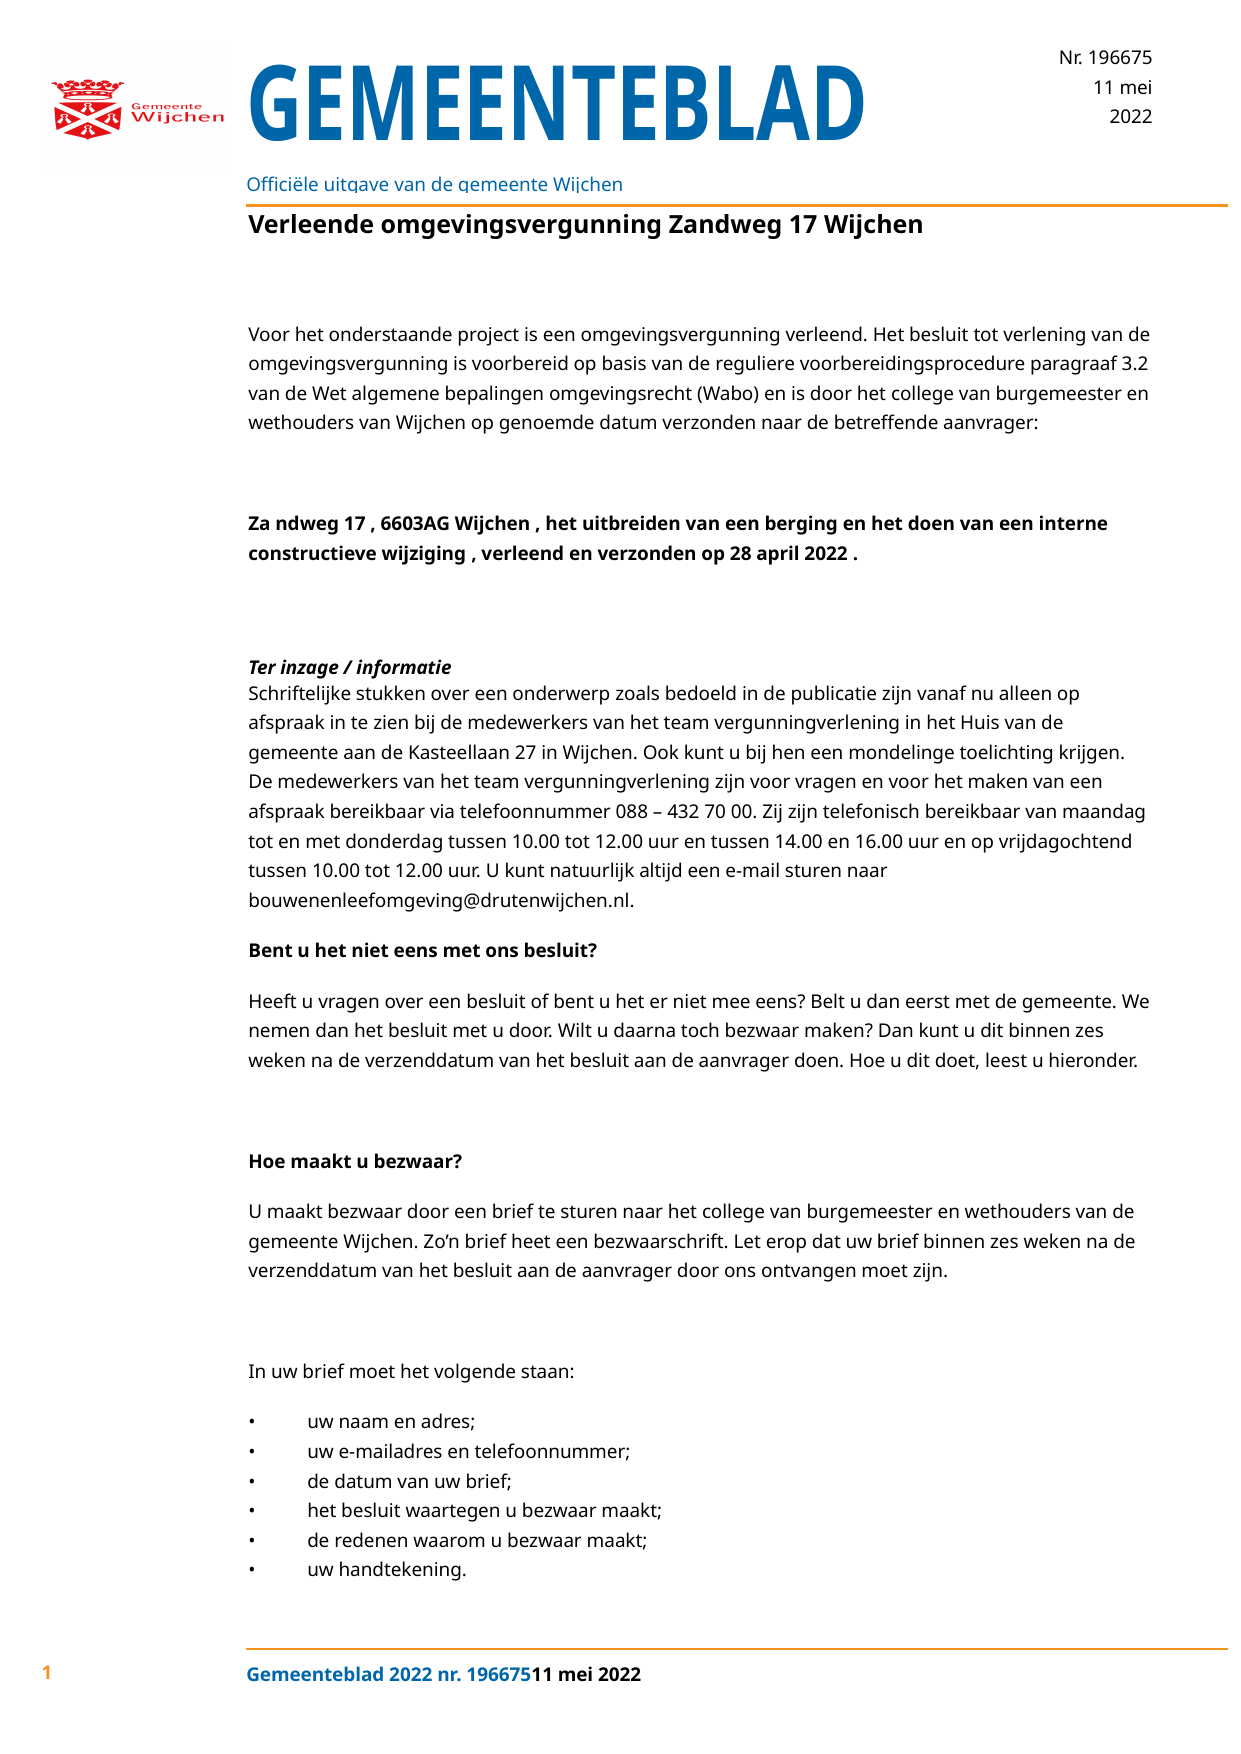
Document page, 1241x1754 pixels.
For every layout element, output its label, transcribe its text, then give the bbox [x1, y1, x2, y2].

text U maakt bezwaar door een brief te sturen naar het college van burgemeester en wethouders van de gemeente Wijchen. Zo’n brief heet een bezwaarschrift. Let erop dat uw brief binnen zes weken na de verzenddatum van het besluit aan de aanvrager door ons ontvangen moet zijn. [248, 1198, 1152, 1283]
text Voor het onderstaande project is een omgevingsvergunning verleend. Het besluit tot verlening van de omgevingsvergunning is voorbereid op basis van de reguliere voorbereidingsprocedure paragraaf 3.2 van de Wet algemene bepalingen omgevingsrecht (Wabo) en is door het college van burgemeester en wethouders van Wijchen op genoemde datum verzonden naar de betreffende aanvrager: [248, 321, 1152, 435]
picture [41, 47, 231, 172]
text Schriftelijke stukken over een onderwerp zoals bedoeld in de publicatie zijn vanaf nu alleen op afspraak in te zien bij de medewerkers van het team vergunningverlening in het Huis van de gemeente aan de Kasteellaan 27 in Wijchen. Ook kunt u bij hen een mondelinge toelichting krijgen. De medewerkers van het team vergunningverlening zijn voor vragen en voor het maken van een afspraak bereikbaar via telefoonnummer 088 – 432 70 00. Zij zijn telefonisch bereikbaar van maandag tot en met donderdag tussen 10.00 tot 12.00 uur en tussen 14.00 en 16.00 uur en op vrijdagochtend tussen 10.00 tot 12.00 uur. U kunt natuurlijk altijd een e-mail sturen naar bouwenenleefomgeving@drutenwijchen.nl. [248, 680, 1152, 913]
text In uw brief moet het volgende staan: [248, 1358, 1152, 1384]
text Verleende omgevingsvergunning Zandweg 17 Wijchen [248, 207, 1152, 241]
text Heeft u vragen over een besluit of bent u het er niet mee eens? Belt u dan eerst met de gemeente. We nemen dan het besluit met u door. Wilt u daarna toch bezwaar maken? Dan kunt u dit binnen zes weken na de verzenddatum van het besluit aan de aanvrager doen. Hoe u dit doet, leest u hieronder. [248, 988, 1152, 1073]
list uw naam en adres; [248, 1409, 1152, 1434]
list de redenen waarom u bezwaar maakt; [248, 1527, 1152, 1553]
text Za ndweg 17 , 6603AG Wijchen , het uitbreiden van een berging en het doen van een interne constructieve wijziging , verleend en verzonden op 28 april 2022 . [248, 510, 1152, 566]
text Bent u het niet eens met ons besluit? [248, 937, 1152, 963]
list de datum van uw brief; [248, 1468, 1152, 1494]
list uw e-mailadres en telefoonnummer; [248, 1438, 1152, 1464]
list uw handtekening. [248, 1557, 1152, 1582]
text Hoe maakt u bezwaar? [248, 1148, 1152, 1174]
list het besluit waartegen u bezwaar maakt; [248, 1497, 1152, 1523]
text Ter inzage / informatie [248, 654, 1152, 680]
